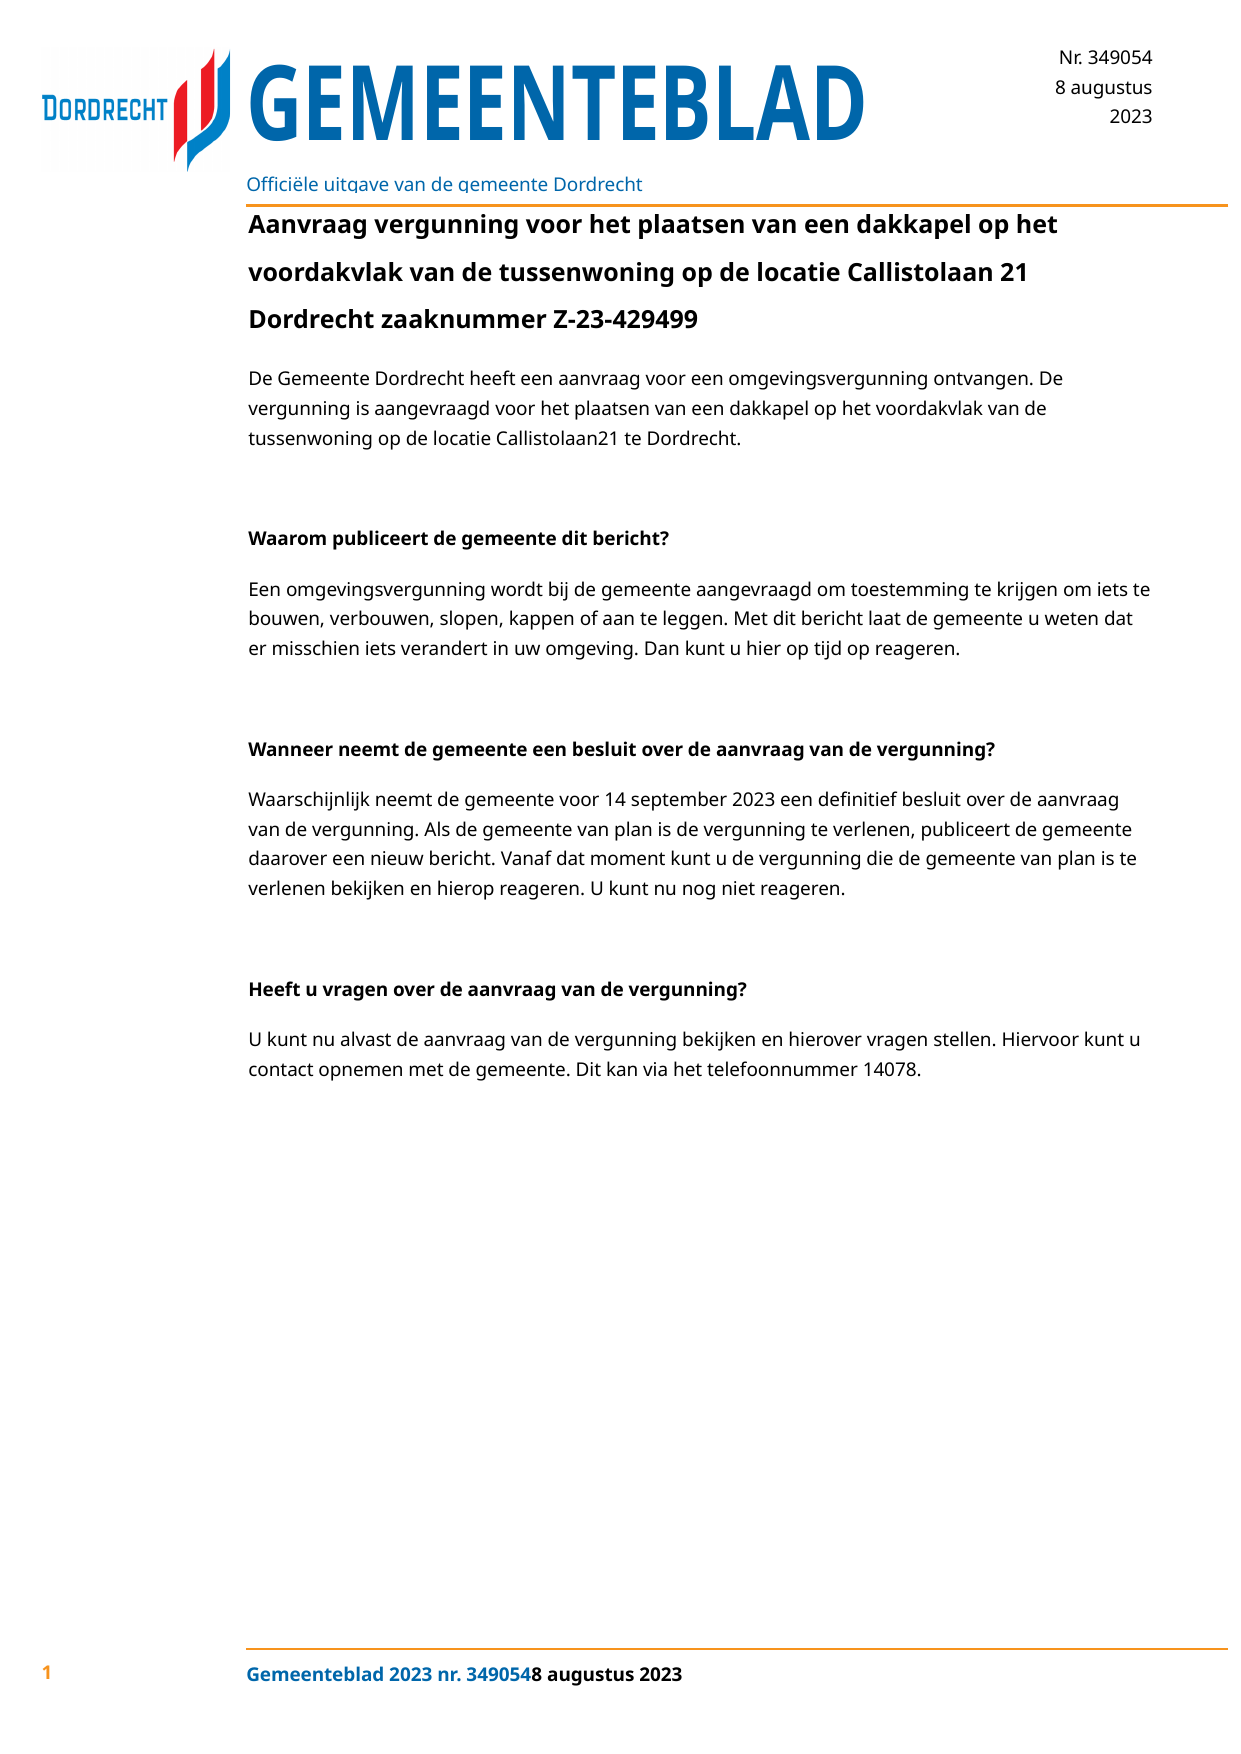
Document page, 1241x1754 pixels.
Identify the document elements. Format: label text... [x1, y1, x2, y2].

text Waarschijnlijk neemt de gemeente voor 14 september 2023 een definitief besluit over de aanvraag van de vergunning. Als de gemeente van plan is de vergunning te verlenen, publiceert de gemeente daarover een nieuw bericht. Vanaf dat moment kunt u de vergunning die de gemeente van plan is te verlenen bekijken en hierop reageren. U kunt nu nog niet reageren. [248, 786, 1152, 901]
text Een omgevingsvergunning wordt bij de gemeente aangevraagd om toestemming te krijgen om iets te bouwen, verbouwen, slopen, kappen of aan te leggen. Met dit bericht laat de gemeente u weten dat er misschien iets verandert in uw omgeving. Dan kunt u hier op tijd op reageren. [248, 576, 1152, 661]
text Wanneer neemt de gemeente een besluit over de aanvraag van de vergunning? [248, 736, 1152, 762]
picture [41, 47, 231, 172]
text Heeft u vragen over de aanvraag van de vergunning? [248, 976, 1152, 1002]
text U kunt nu alvast de aanvraag van de vergunning bekijken en hierover vragen stellen. Hiervoor kunt u contact opnemen met de gemeente. Dit kan via het telefoonnummer 14078. [248, 1026, 1152, 1082]
text Aanvraag vergunning voor het plaatsen van een dakkapel op het voordakvlak van de tussenwoning op de locatie Callistolaan 21 Dordrecht zaaknummer Z-23-429499 [248, 207, 1152, 336]
text De Gemeente Dordrecht heeft een aanvraag voor een omgevingsvergunning ontvangen. De vergunning is aangevraagd voor het plaatsen van een dakkapel op het voordakvlak van de tussenwoning op de locatie Callistolaan21 te Dordrecht. [248, 366, 1152, 450]
text Waarom publiceert de gemeente dit bericht? [248, 526, 1152, 551]
